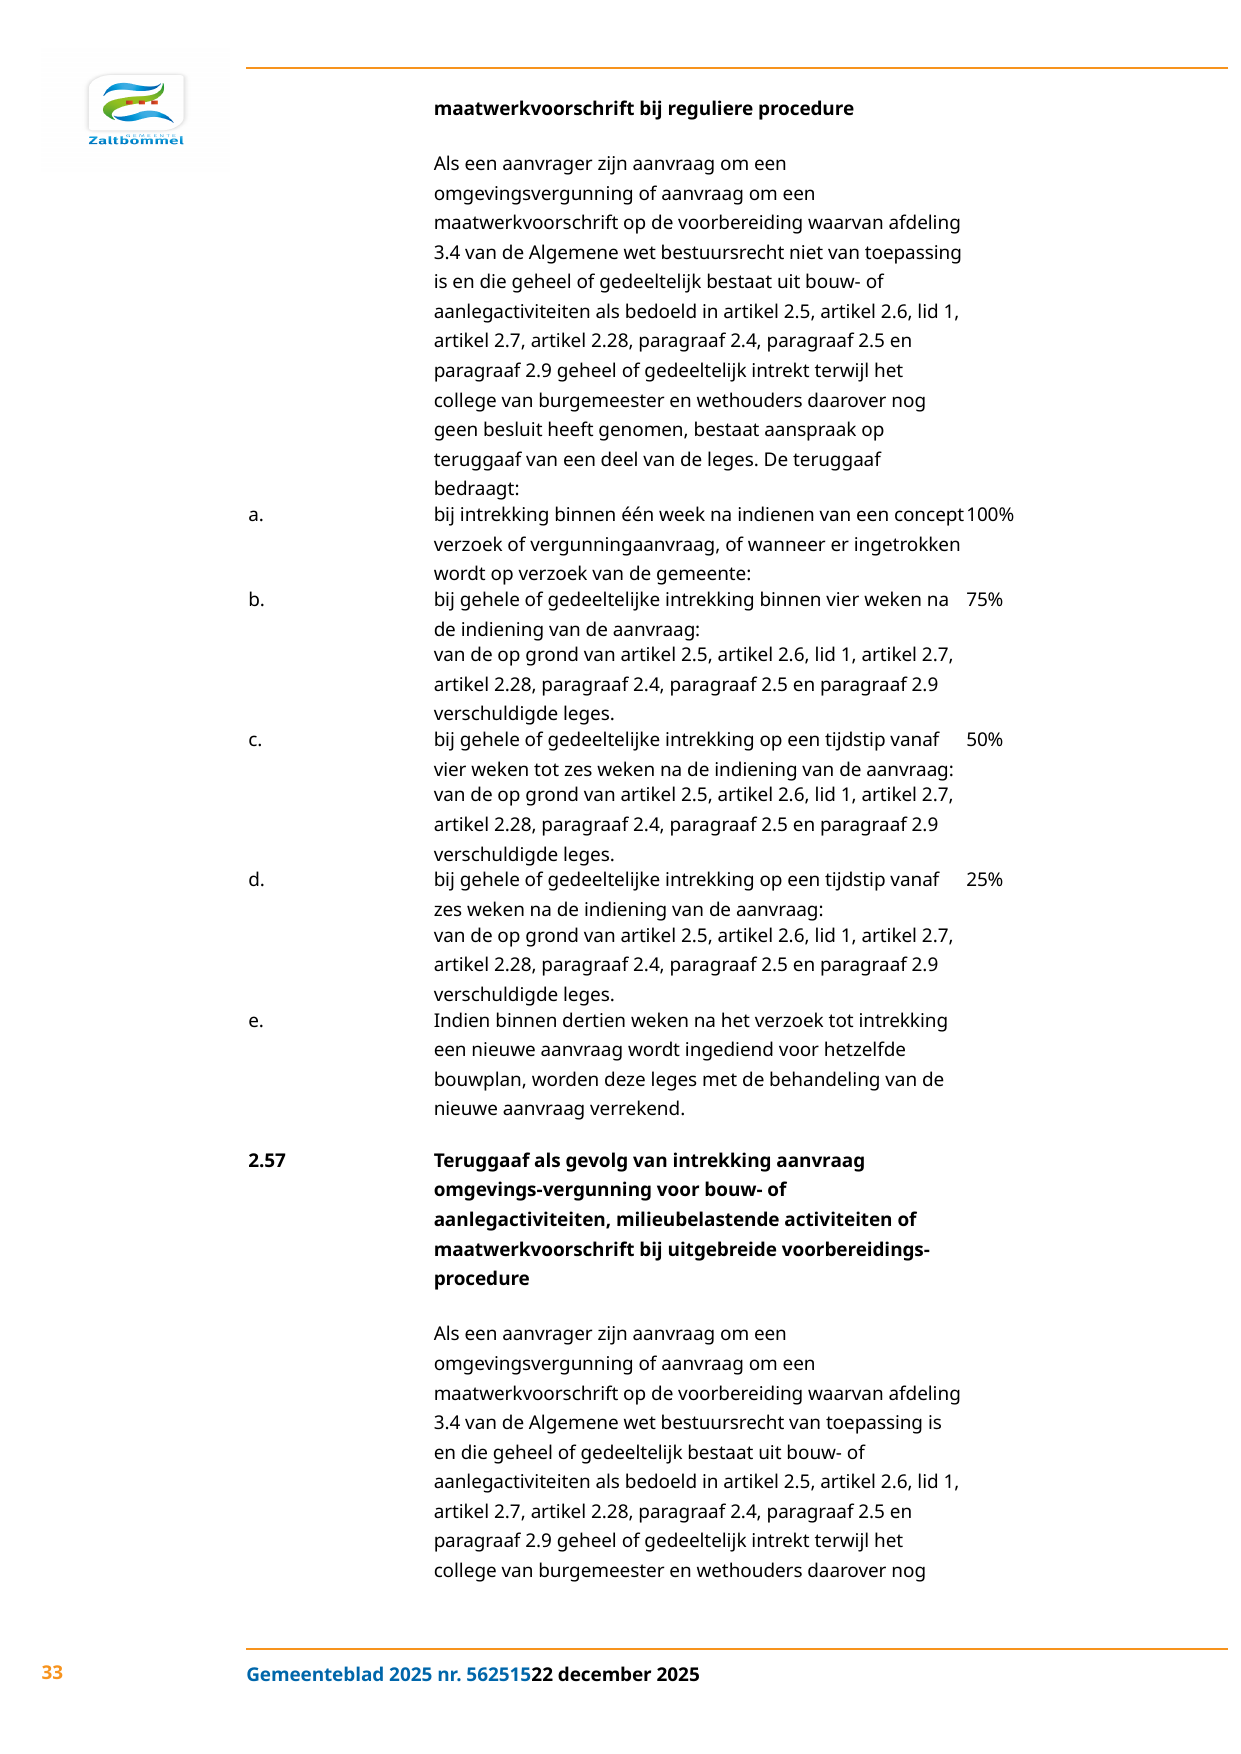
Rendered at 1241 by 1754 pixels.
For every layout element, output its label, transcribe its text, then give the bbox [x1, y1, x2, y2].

table_cell 75% [966, 586, 1152, 641]
table_cell Als een aanvrager zijn aanvraag om een omgevingsvergunning of aanvraag om een maatwerkvoorschrift op de voorbereiding waarvan afdeling 3.4 van de Algemene wet bestuursrecht niet van toepassing is en die geheel of gedeeltelijk bestaat uit bouw- of aanlegactiviteiten als bedoeld in artikel 2.5, artikel 2.6, lid 1, artikel 2.7, artikel 2.28, paragraaf 2.4, paragraaf 2.5 en paragraaf 2.9 geheel of gedeeltelijk intrekt terwijl het college van burgemeester en wethouders daarover nog geen besluit heeft genomen, bestaat aanspraak op teruggaaf van een deel van de leges. De teruggaaf bedraagt: [434, 150, 966, 501]
table_cell a. [248, 501, 433, 586]
table_cell 50% [966, 726, 1152, 782]
table_cell e. [248, 1007, 433, 1121]
table_cell [966, 1007, 1152, 1121]
table_cell bij gehele of gedeeltelijke intrekking binnen vier weken na de indiening van de aanvraag: [434, 586, 966, 641]
table_cell bij gehele of gedeeltelijke intrekking op een tijdstip vanaf zes weken na de indiening van de aanvraag: [434, 867, 966, 922]
table_cell bij intrekking binnen één week na indienen van een concept verzoek of vergunningaanvraag, of wanneer er ingetrokken wordt op verzoek van de gemeente: [434, 501, 966, 586]
table_cell c. [248, 726, 433, 782]
table_cell [966, 922, 1152, 1007]
table_cell [966, 1147, 1152, 1321]
table_cell Als een aanvrager zijn aanvraag om een omgevingsvergunning of aanvraag om een maatwerkvoorschrift op de voorbereiding waarvan afdeling 3.4 van de Algemene wet bestuursrecht van toepassing is en die geheel of gedeeltelijk bestaat uit bouw- of aanlegactiviteiten als bedoeld in artikel 2.5, artikel 2.6, lid 1, artikel 2.7, artikel 2.28, paragraaf 2.4, paragraaf 2.5 en paragraaf 2.9 geheel of gedeeltelijk intrekt terwijl het college van burgemeester en wethouders daarover nog [434, 1321, 966, 1583]
table_cell [248, 95, 433, 150]
table_cell [966, 95, 1152, 150]
table_cell d. [248, 867, 433, 922]
table_cell [966, 782, 1152, 867]
table_cell maatwerkvoorschrift bij reguliere procedure [434, 95, 966, 150]
table_cell van de op grond van artikel 2.5, artikel 2.6, lid 1, artikel 2.7, artikel 2.28, paragraaf 2.4, paragraaf 2.5 en paragraaf 2.9 verschuldigde leges. [434, 641, 966, 726]
table_cell [248, 1121, 433, 1147]
table_cell [966, 1321, 1152, 1583]
table_cell 2.57 [248, 1147, 433, 1321]
table_cell bij gehele of gedeeltelijke intrekking op een tijdstip vanaf vier weken tot zes weken na de indiening van de aanvraag: [434, 726, 966, 782]
table_cell [248, 922, 433, 1007]
table_cell [248, 150, 433, 501]
table_cell [966, 1121, 1152, 1147]
table_cell 100% [966, 501, 1152, 586]
table_cell [966, 150, 1152, 501]
table_cell Indien binnen dertien weken na het verzoek tot intrekking een nieuwe aanvraag wordt ingediend voor hetzelfde bouwplan, worden deze leges met de behandeling van de nieuwe aanvraag verrekend. [434, 1007, 966, 1121]
table_cell [966, 641, 1152, 726]
table_cell van de op grond van artikel 2.5, artikel 2.6, lid 1, artikel 2.7, artikel 2.28, paragraaf 2.4, paragraaf 2.5 en paragraaf 2.9 verschuldigde leges. [434, 782, 966, 867]
picture [41, 47, 231, 172]
table_cell [248, 1321, 433, 1583]
table_cell van de op grond van artikel 2.5, artikel 2.6, lid 1, artikel 2.7, artikel 2.28, paragraaf 2.4, paragraaf 2.5 en paragraaf 2.9 verschuldigde leges. [434, 922, 966, 1007]
table_cell b. [248, 586, 433, 641]
table_cell Teruggaaf als gevolg van intrekking aanvraag omgevings-vergunning voor bouw- of aanlegactiviteiten, milieubelastende activiteiten of maatwerkvoorschrift bij uitgebreide voorbereidings-procedure [434, 1147, 966, 1321]
table_cell 25% [966, 867, 1152, 922]
table_cell [248, 782, 433, 867]
table_cell [248, 641, 433, 726]
table_cell [434, 1121, 966, 1147]
